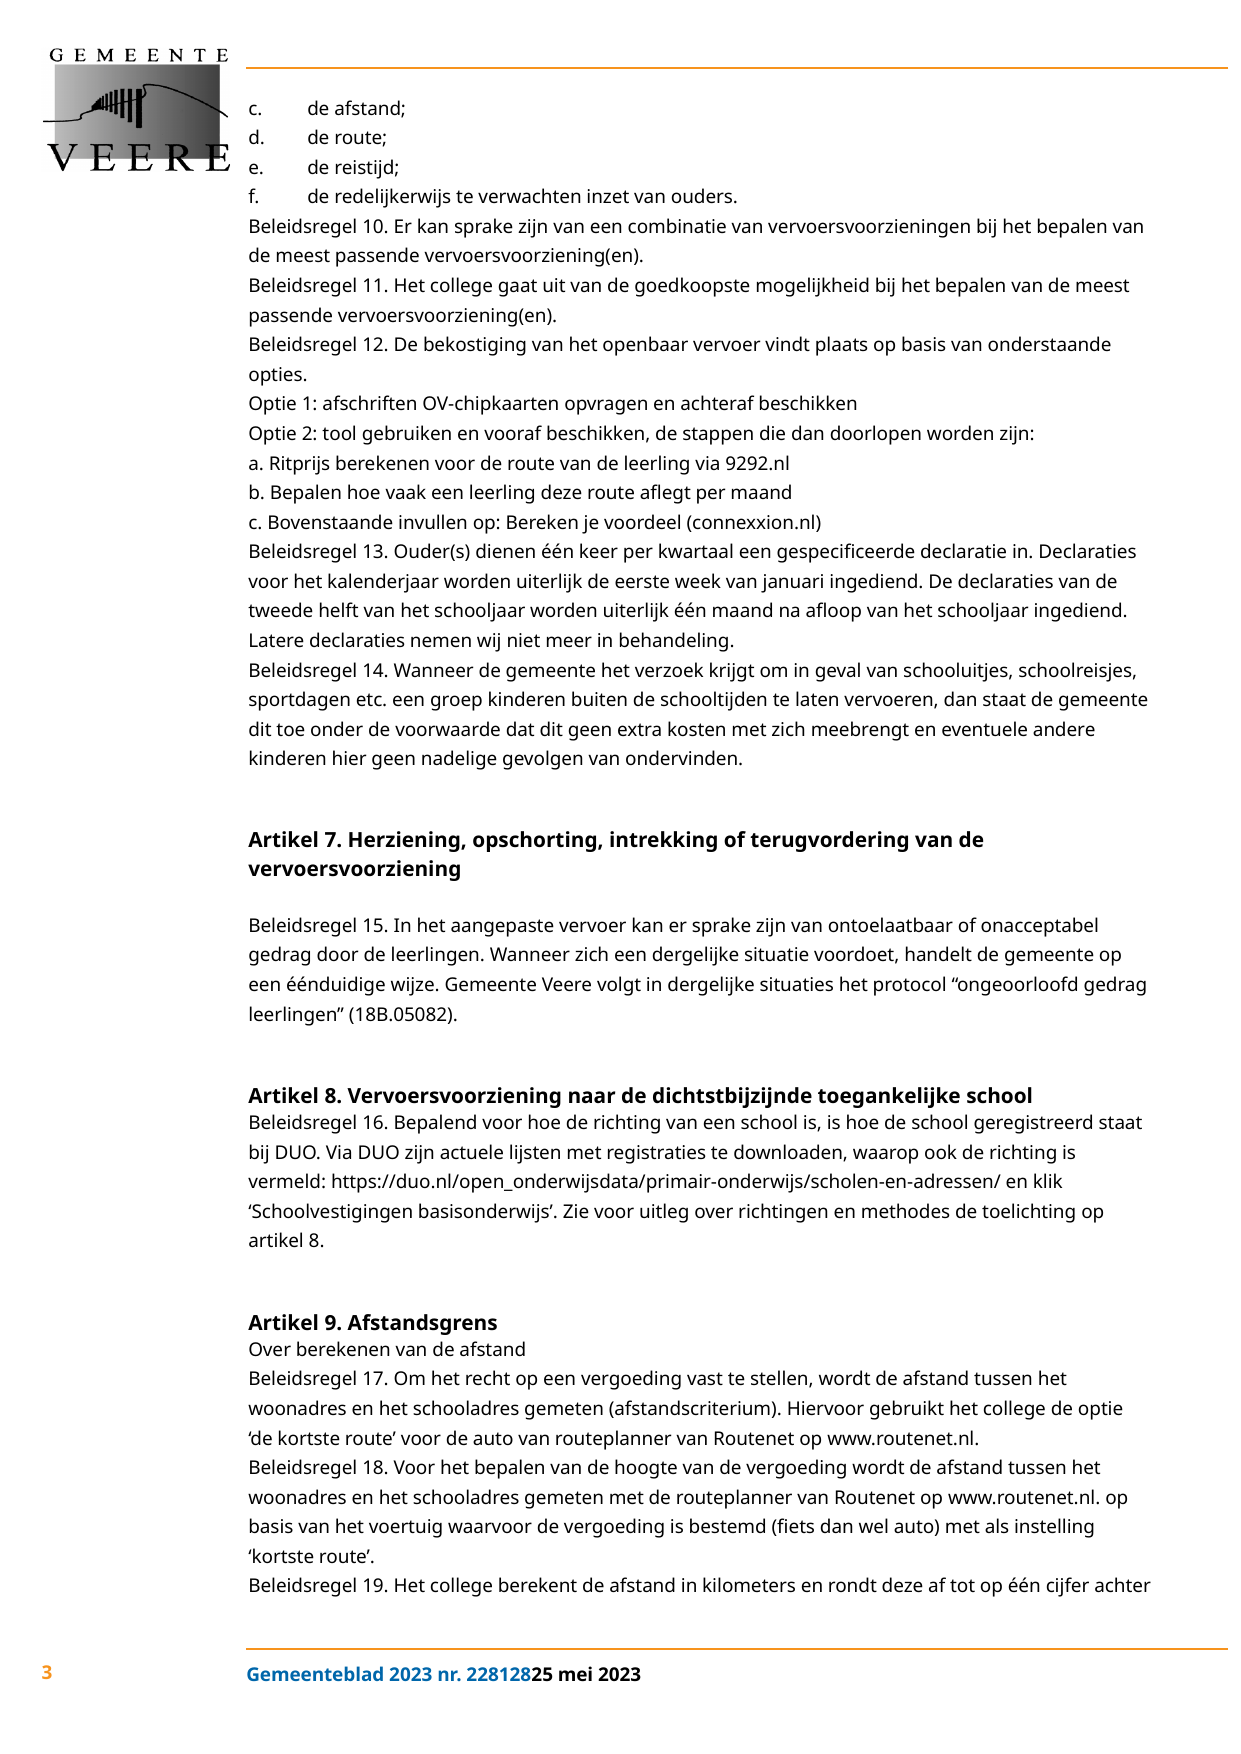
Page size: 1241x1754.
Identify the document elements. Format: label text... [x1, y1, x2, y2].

text Optie 1: afschriften OV-chipkaarten opvragen en achteraf beschikken [248, 391, 1152, 416]
text a. Ritprijs berekenen voor de route van de leerling via 9292.nl [248, 450, 1152, 476]
text Beleidsregel 16. Bepalend voor hoe de richting van een school is, is hoe de school geregistreerd staat bij DUO. Via DUO zijn actuele lijsten met registraties te downloaden, waarop ook de richting is vermeld: https://duo.nl/open_onderwijsdata/primair-onderwijs/scholen-en-adressen/ en klik ‘Schoolvestigingen basisonderwijs’. Zie voor uitleg over richtingen en methodes de toelichting op artikel 8. [248, 1109, 1152, 1253]
picture [41, 47, 231, 172]
list de redelijkerwijs te verwachten inzet van ouders. [248, 183, 1152, 209]
list de reistijd; [248, 154, 1152, 180]
text Beleidsregel 18. Voor het bepalen van de hoogte van de vergoeding wordt de afstand tussen het woonadres en het schooladres gemeten met de routeplanner van Routenet op www.routenet.nl. op basis van het voertuig waarvoor de vergoeding is bestemd (fiets dan wel auto) met als instelling ‘kortste route’. [248, 1454, 1152, 1569]
text Beleidsregel 13. Ouder(s) dienen één keer per kwartaal een gespecificeerde declaratie in. Declaraties voor het kalenderjaar worden uiterlijk de eerste week van januari ingediend. De declaraties van de tweede helft van het schooljaar worden uiterlijk één maand na afloop van het schooljaar ingediend. Latere declaraties nemen wij niet meer in behandeling. [248, 538, 1152, 653]
text Beleidsregel 19. Het college berekent de afstand in kilometers en rondt deze af tot op één cijfer achter [248, 1573, 1152, 1598]
text Beleidsregel 12. De bekostiging van het openbaar vervoer vindt plaats op basis van onderstaande opties. [248, 331, 1152, 387]
list de route; [248, 124, 1152, 150]
text b. Bepalen hoe vaak een leerling deze route aflegt per maand [248, 479, 1152, 505]
list de afstand; [248, 95, 1152, 121]
text Over berekenen van de afstand [248, 1336, 1152, 1362]
text Artikel 8. Vervoersvoorziening naar de dichtstbijzijnde toegankelijke school [248, 1081, 1152, 1109]
text Artikel 9. Afstandsgrens [248, 1308, 1152, 1336]
text c. Bovenstaande invullen op: Bereken je voordeel (connexxion.nl) [248, 509, 1152, 535]
text Artikel 7. Herziening, opschorting, intrekking of terugvordering van de vervoersvoorziening [248, 826, 1152, 882]
text Beleidsregel 10. Er kan sprake zijn van een combinatie van vervoersvoorzieningen bij het bepalen van de meest passende vervoersvoorziening(en). [248, 213, 1152, 268]
text Optie 2: tool gebruiken en vooraf beschikken, de stappen die dan doorlopen worden zijn: [248, 420, 1152, 446]
text Beleidsregel 17. Om het recht op een vergoeding vast te stellen, wordt de afstand tussen het woonadres en het schooladres gemeten (afstandscriterium). Hiervoor gebruikt het college de optie ‘de kortste route’ voor de auto van routeplanner van Routenet op www.routenet.nl. [248, 1366, 1152, 1451]
text Beleidsregel 11. Het college gaat uit van de goedkoopste mogelijkheid bij het bepalen van de meest passende vervoersvoorziening(en). [248, 272, 1152, 328]
text Beleidsregel 15. In het aangepaste vervoer kan er sprake zijn van ontoelaatbaar of onacceptabel gedrag door de leerlingen. Wanneer zich een dergelijke situatie voordoet, handelt de gemeente op een éénduidige wijze. Gemeente Veere volgt in dergelijke situaties het protocol “ongeoorloofd gedrag leerlingen” (18B.05082). [248, 912, 1152, 1027]
text Beleidsregel 14. Wanneer de gemeente het verzoek krijgt om in geval van schooluitjes, schoolreisjes, sportdagen etc. een groep kinderen buiten de schooltijden te laten vervoeren, dan staat de gemeente dit toe onder de voorwaarde dat dit geen extra kosten met zich meebrengt en eventuele andere kinderen hier geen nadelige gevolgen van ondervinden. [248, 657, 1152, 771]
